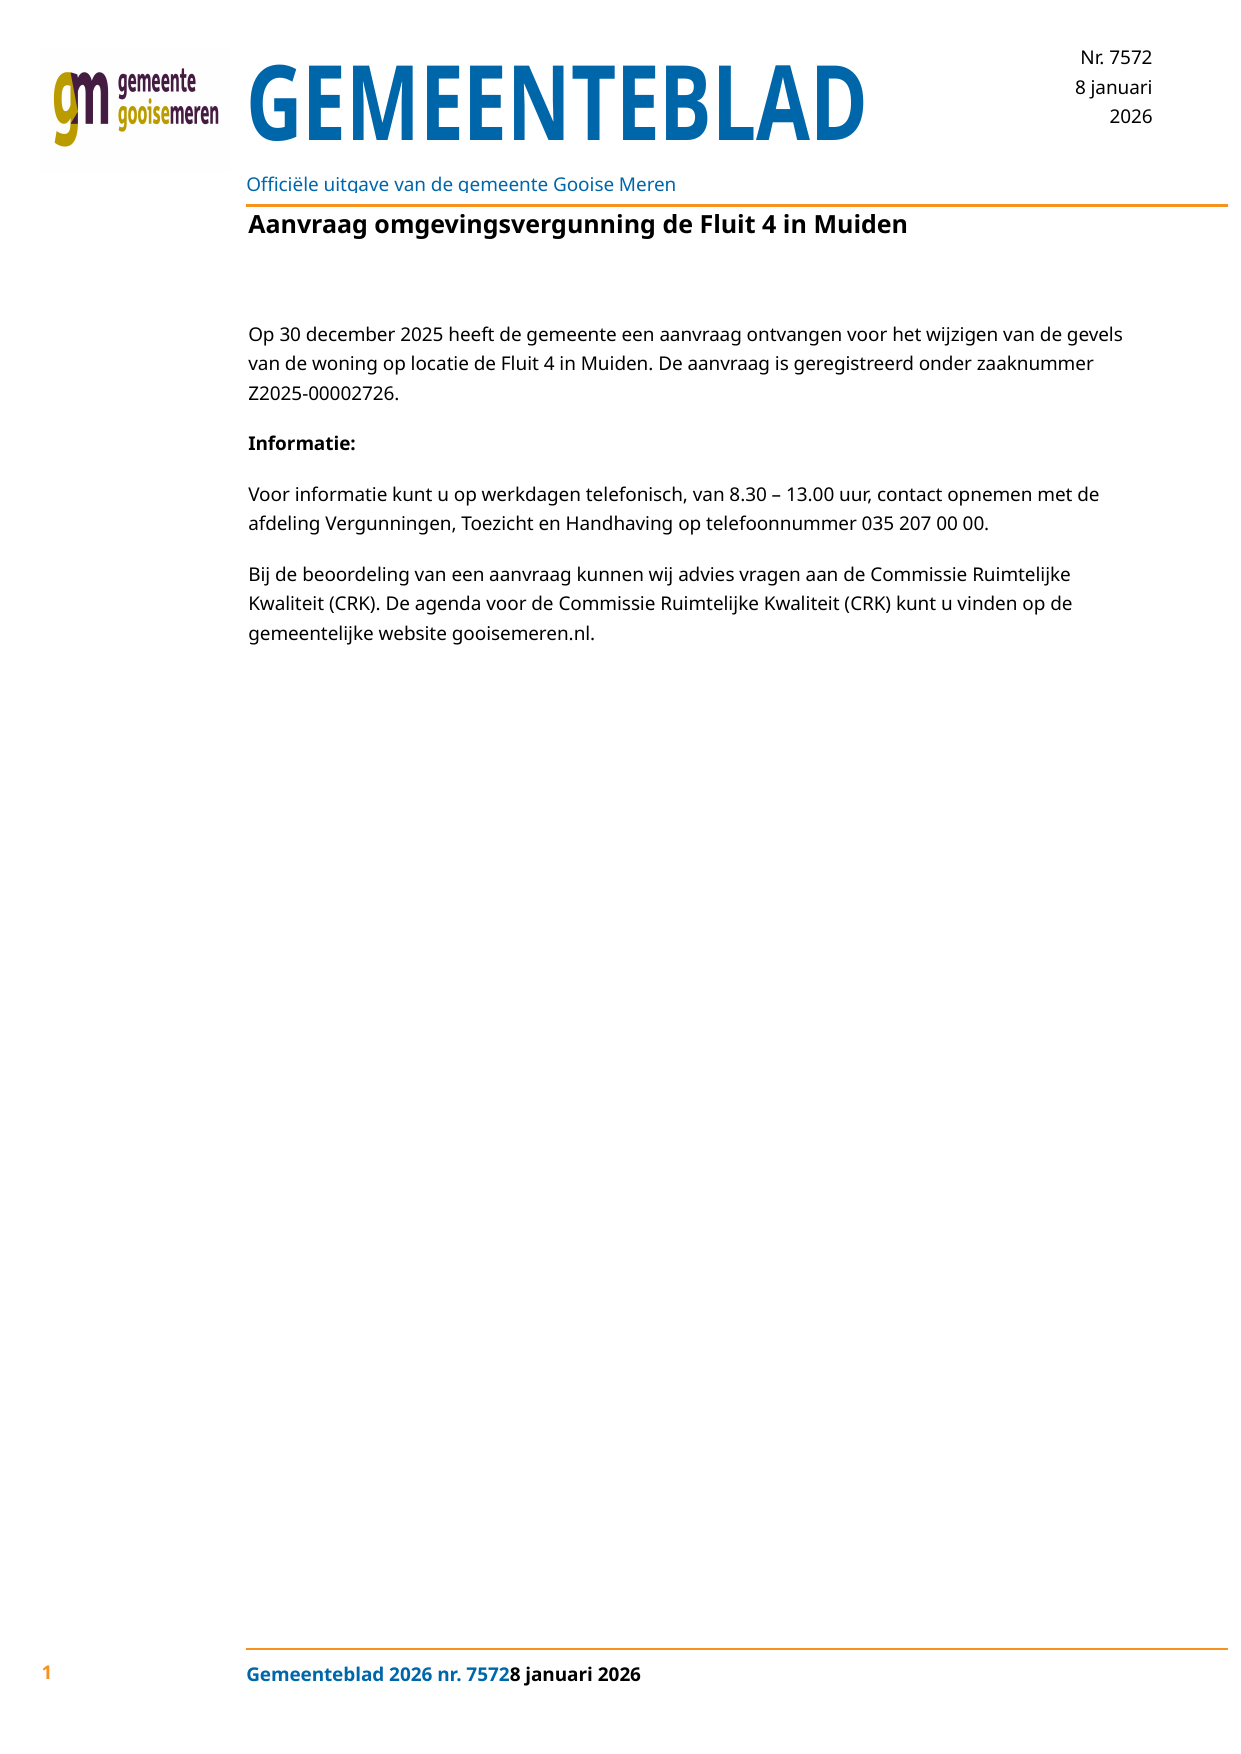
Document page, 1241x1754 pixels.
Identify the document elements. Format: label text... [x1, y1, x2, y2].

text Aanvraag omgevingsvergunning de Fluit 4 in Muiden [248, 207, 1152, 241]
text Bij de beoordeling van een aanvraag kunnen wij advies vragen aan de Commissie Ruimtelijke Kwaliteit (CRK). De agenda voor de Commissie Ruimtelijke Kwaliteit (CRK) kunt u vinden op de gemeentelijke website gooisemeren.nl. [248, 561, 1152, 646]
text Voor informatie kunt u op werkdagen telefonisch, van 8.30 – 13.00 uur, contact opnemen met de afdeling Vergunningen, Toezicht en Handhaving op telefoonnummer 035 207 00 00. [248, 481, 1152, 536]
picture [41, 47, 231, 172]
text Op 30 december 2025 heeft de gemeente een aanvraag ontvangen voor het wijzigen van de gevels van de woning op locatie de Fluit 4 in Muiden. De aanvraag is geregistreerd onder zaaknummer Z2025-00002726. [248, 321, 1152, 406]
text Informatie: [248, 430, 1152, 456]
